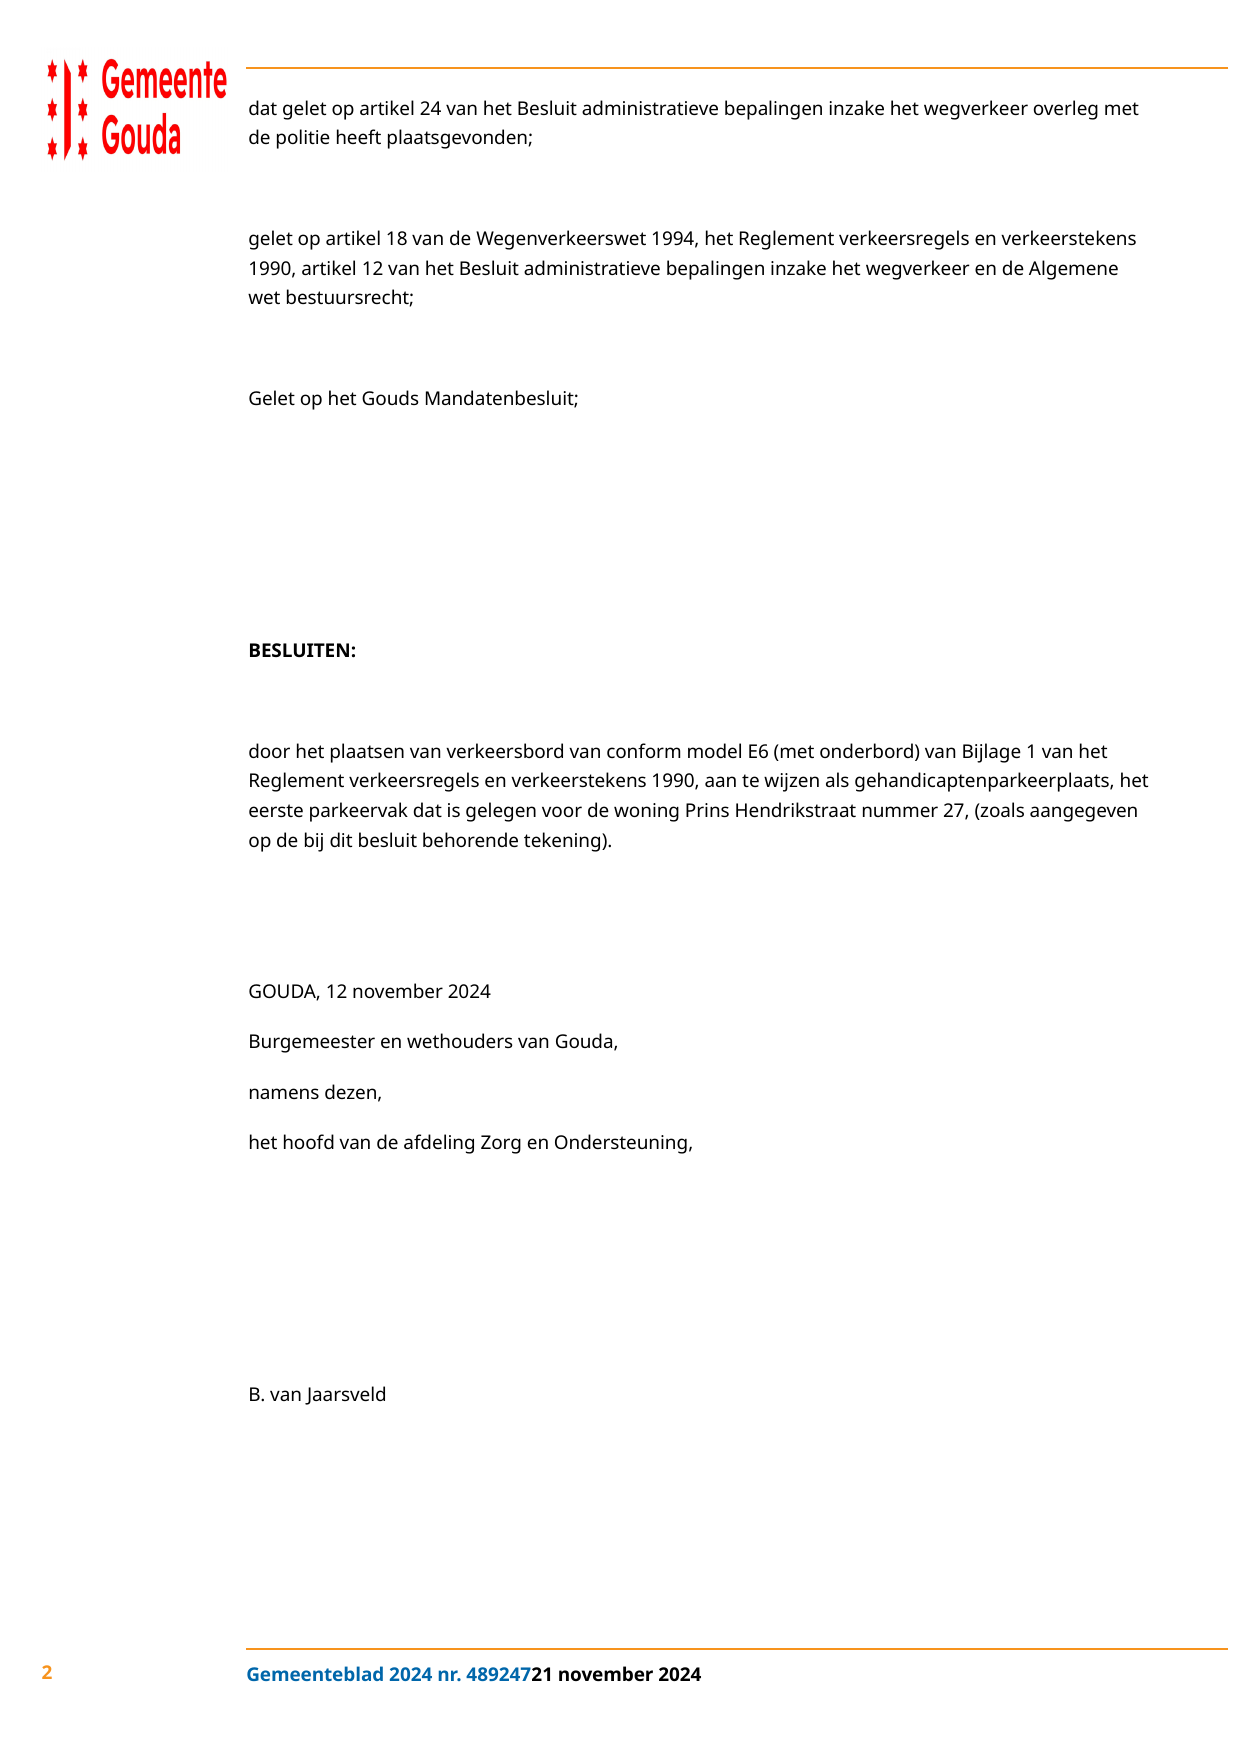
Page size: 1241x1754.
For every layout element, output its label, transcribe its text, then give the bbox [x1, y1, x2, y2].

picture [41, 47, 231, 172]
text door het plaatsen van verkeersbord van conform model E6 (met onderbord) van Bijlage 1 van het Reglement verkeersregels en verkeerstekens 1990, aan te wijzen als gehandicaptenparkeerplaats, het eerste parkeervak dat is gelegen voor de woning Prins Hendrikstraat nummer 27, (zoals aangegeven op de bij dit besluit behorende tekening). [248, 738, 1152, 853]
text GOUDA, 12 november 2024 [248, 978, 1152, 1004]
text gelet op artikel 18 van de Wegenverkeerswet 1994, het Reglement verkeersregels en verkeerstekens 1990, artikel 12 van het Besluit administratieve bepalingen inzake het wegverkeer en de Algemene wet bestuursrecht; [248, 225, 1152, 310]
text B. van Jaarsveld [248, 1381, 1152, 1407]
text het hoofd van de afdeling Zorg en Ondersteuning, [248, 1129, 1152, 1155]
text BESLUITEN: [248, 637, 1152, 663]
text Burgemeester en wethouders van Gouda, [248, 1028, 1152, 1054]
text namens dezen, [248, 1079, 1152, 1105]
text dat gelet op artikel 24 van het Besluit administratieve bepalingen inzake het wegverkeer overleg met de politie heeft plaatsgevonden; [248, 95, 1152, 150]
text Gelet op het Gouds Mandatenbesluit; [248, 385, 1152, 411]
